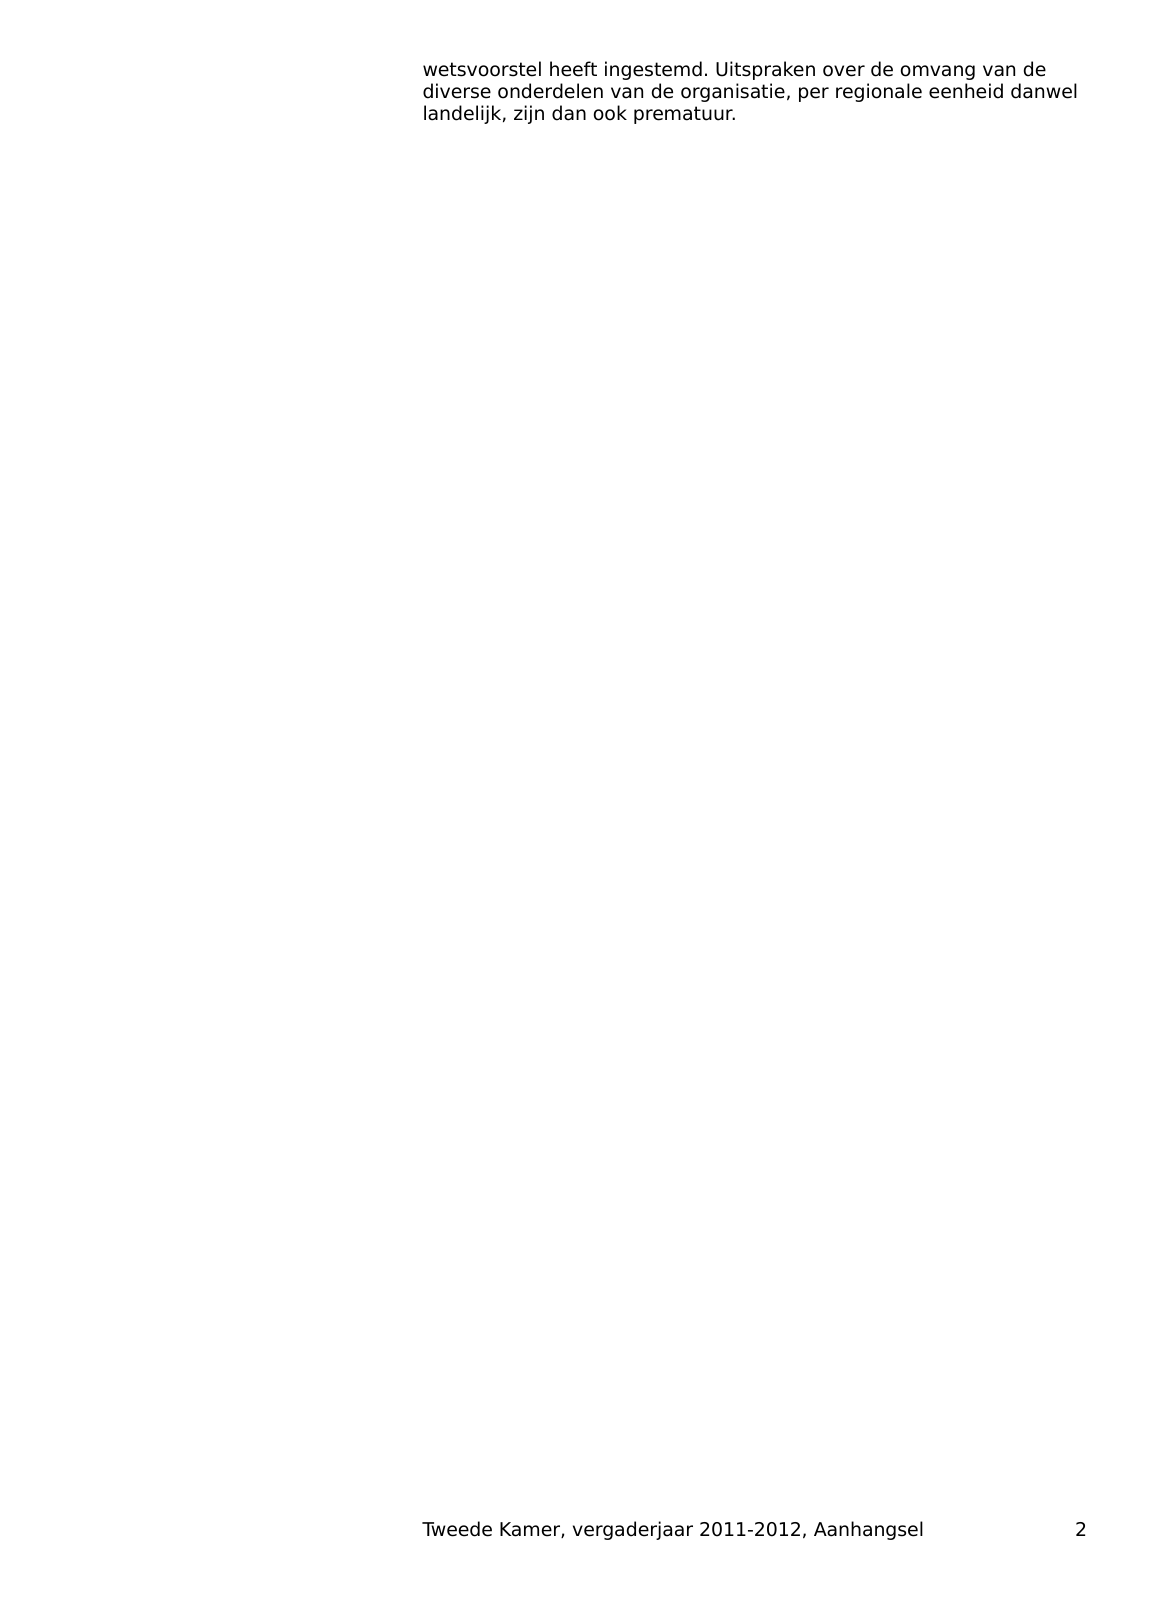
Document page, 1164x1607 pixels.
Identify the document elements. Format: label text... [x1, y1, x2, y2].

text wetsvoorstel heeft ingestemd. Uitspraken over de omvang van de diverse onderdelen van de organisatie, per regionale eenheid danwel landelijk, zijn dan ook prematuur. [422, 59, 1087, 125]
